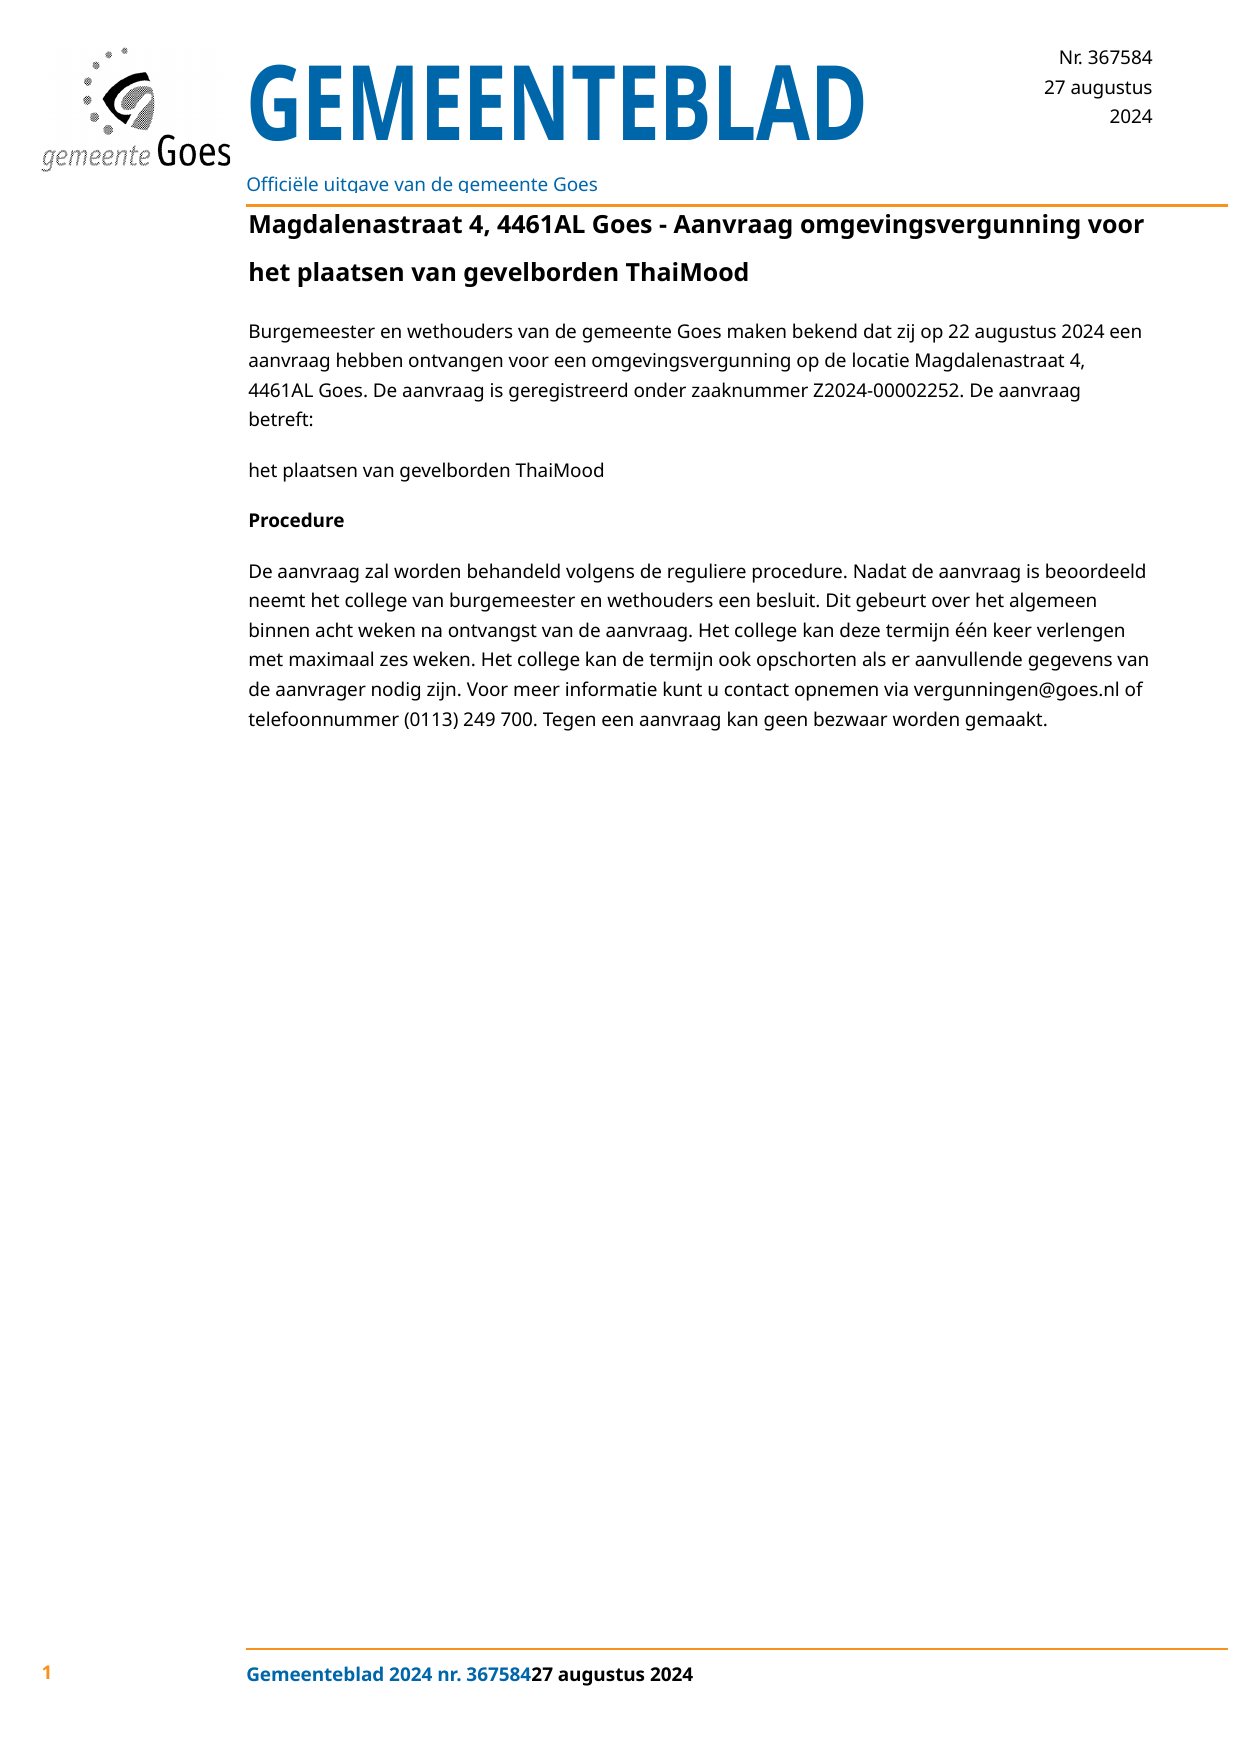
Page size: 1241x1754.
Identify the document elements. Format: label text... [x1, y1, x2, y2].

picture [41, 47, 231, 172]
text Burgemeester en wethouders van de gemeente Goes maken bekend dat zij op 22 augustus 2024 een aanvraag hebben ontvangen voor een omgevingsvergunning op de locatie Magdalenastraat 4, 4461AL Goes. De aanvraag is geregistreerd onder zaaknummer Z2024-00002252. De aanvraag betreft: [248, 318, 1152, 432]
text het plaatsen van gevelborden ThaiMood [248, 457, 1152, 483]
text Procedure [248, 507, 1152, 533]
text De aanvraag zal worden behandeld volgens de reguliere procedure. Nadat de aanvraag is beoordeeld neemt het college van burgemeester en wethouders een besluit. Dit gebeurt over het algemeen binnen acht weken na ontvangst van de aanvraag. Het college kan deze termijn één keer verlengen met maximaal zes weken. Het college kan de termijn ook opschorten als er aanvullende gegevens van de aanvrager nodig zijn. Voor meer informatie kunt u contact opnemen via vergunningen@goes.nl of telefoonnummer (0113) 249 700. Tegen een aanvraag kan geen bezwaar worden gemaakt. [248, 558, 1152, 732]
text Magdalenastraat 4, 4461AL Goes - Aanvraag omgevingsvergunning voor het plaatsen van gevelborden ThaiMood [248, 207, 1152, 288]
